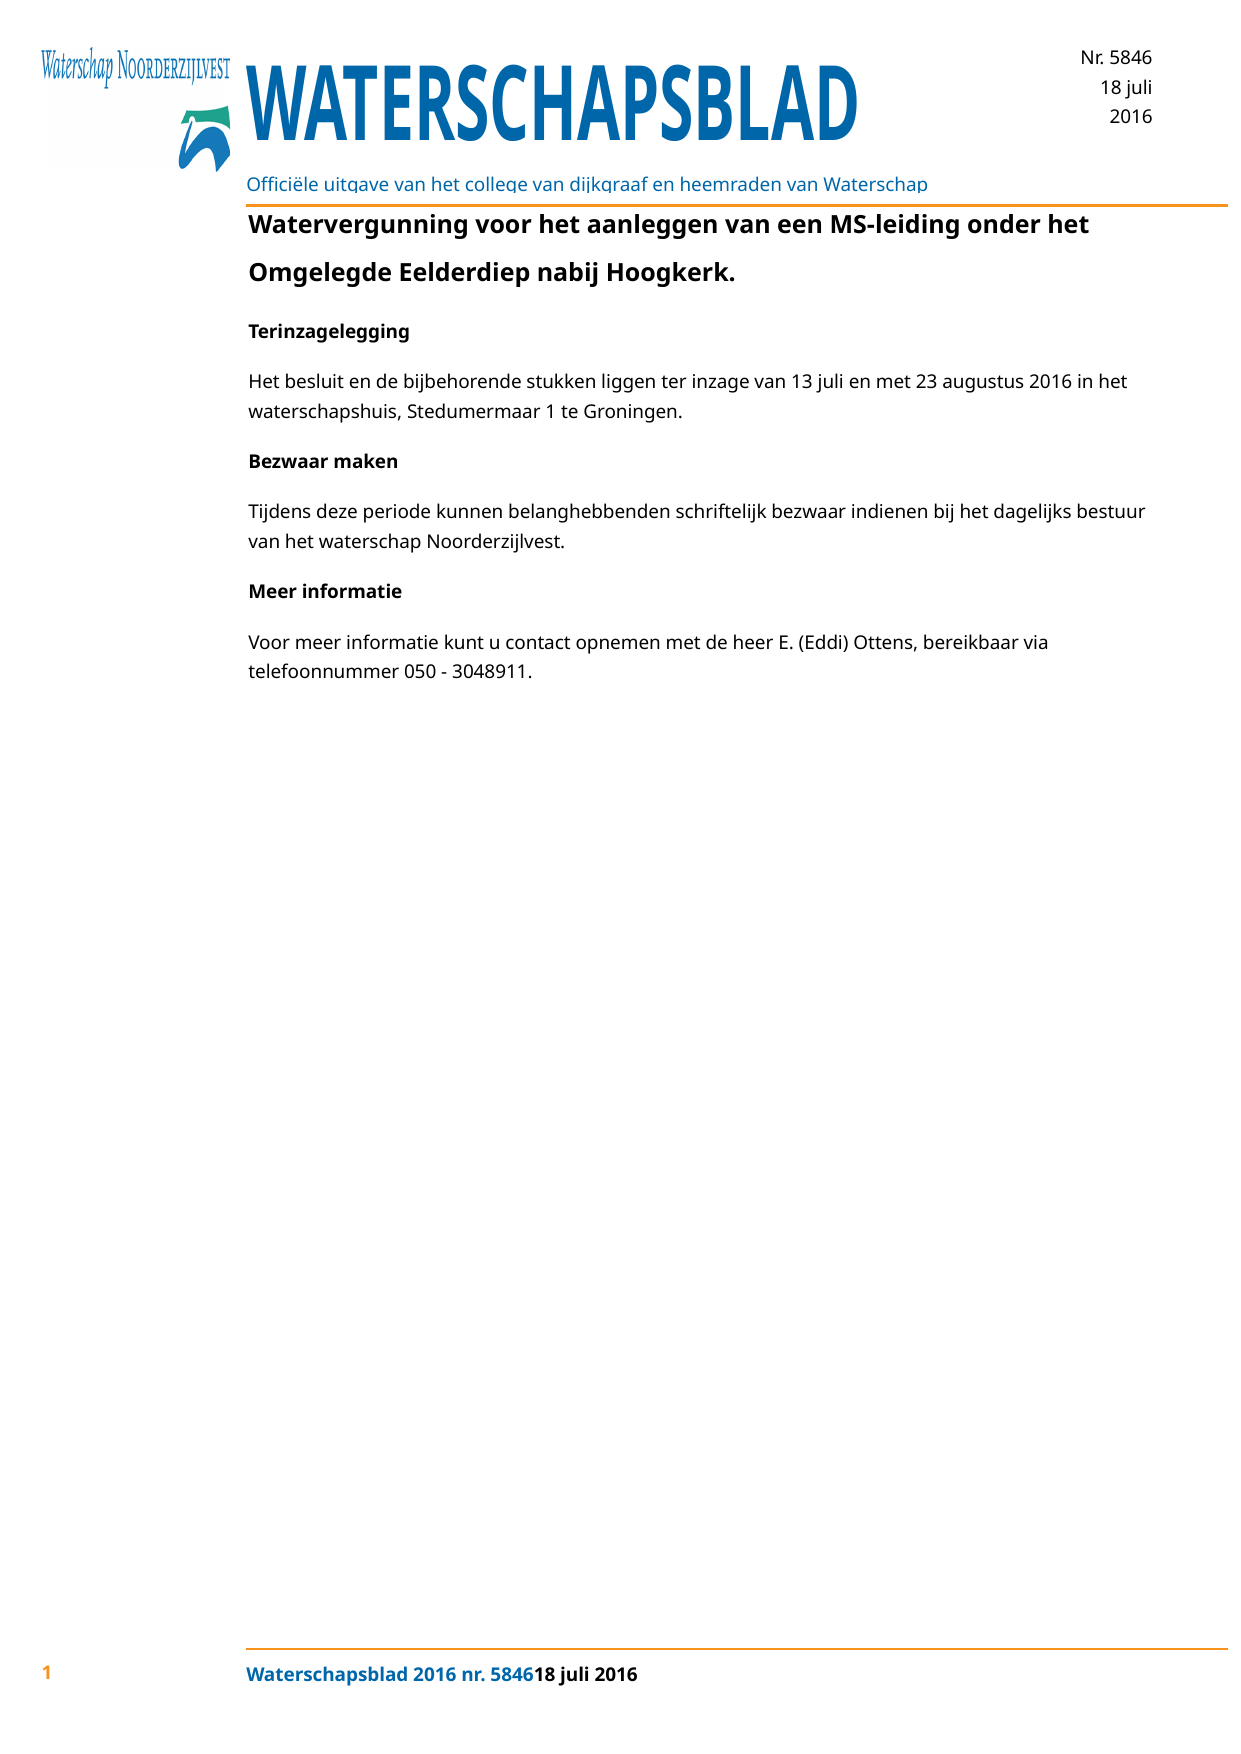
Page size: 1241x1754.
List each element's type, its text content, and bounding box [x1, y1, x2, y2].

text Het besluit en de bijbehorende stukken liggen ter inzage van 13 juli en met 23 augustus 2016 in het waterschapshuis, Stedumermaar 1 te Groningen. [248, 368, 1152, 424]
text Voor meer informatie kunt u contact opnemen met de heer E. (Eddi) Ottens, bereikbaar via telefoonnummer 050 - 3048911. [248, 629, 1152, 684]
picture [41, 47, 231, 172]
text Watervergunning voor het aanleggen van een MS-leiding onder het Omgelegde Eelderdiep nabij Hoogkerk. [248, 207, 1152, 288]
text Tijdens deze periode kunnen belanghebbenden schriftelijk bezwaar indienen bij het dagelijks bestuur van het waterschap Noorderzijlvest. [248, 499, 1152, 554]
text Meer informatie [248, 579, 1152, 604]
text Terinzagelegging [248, 318, 1152, 344]
text Bezwaar maken [248, 448, 1152, 474]
